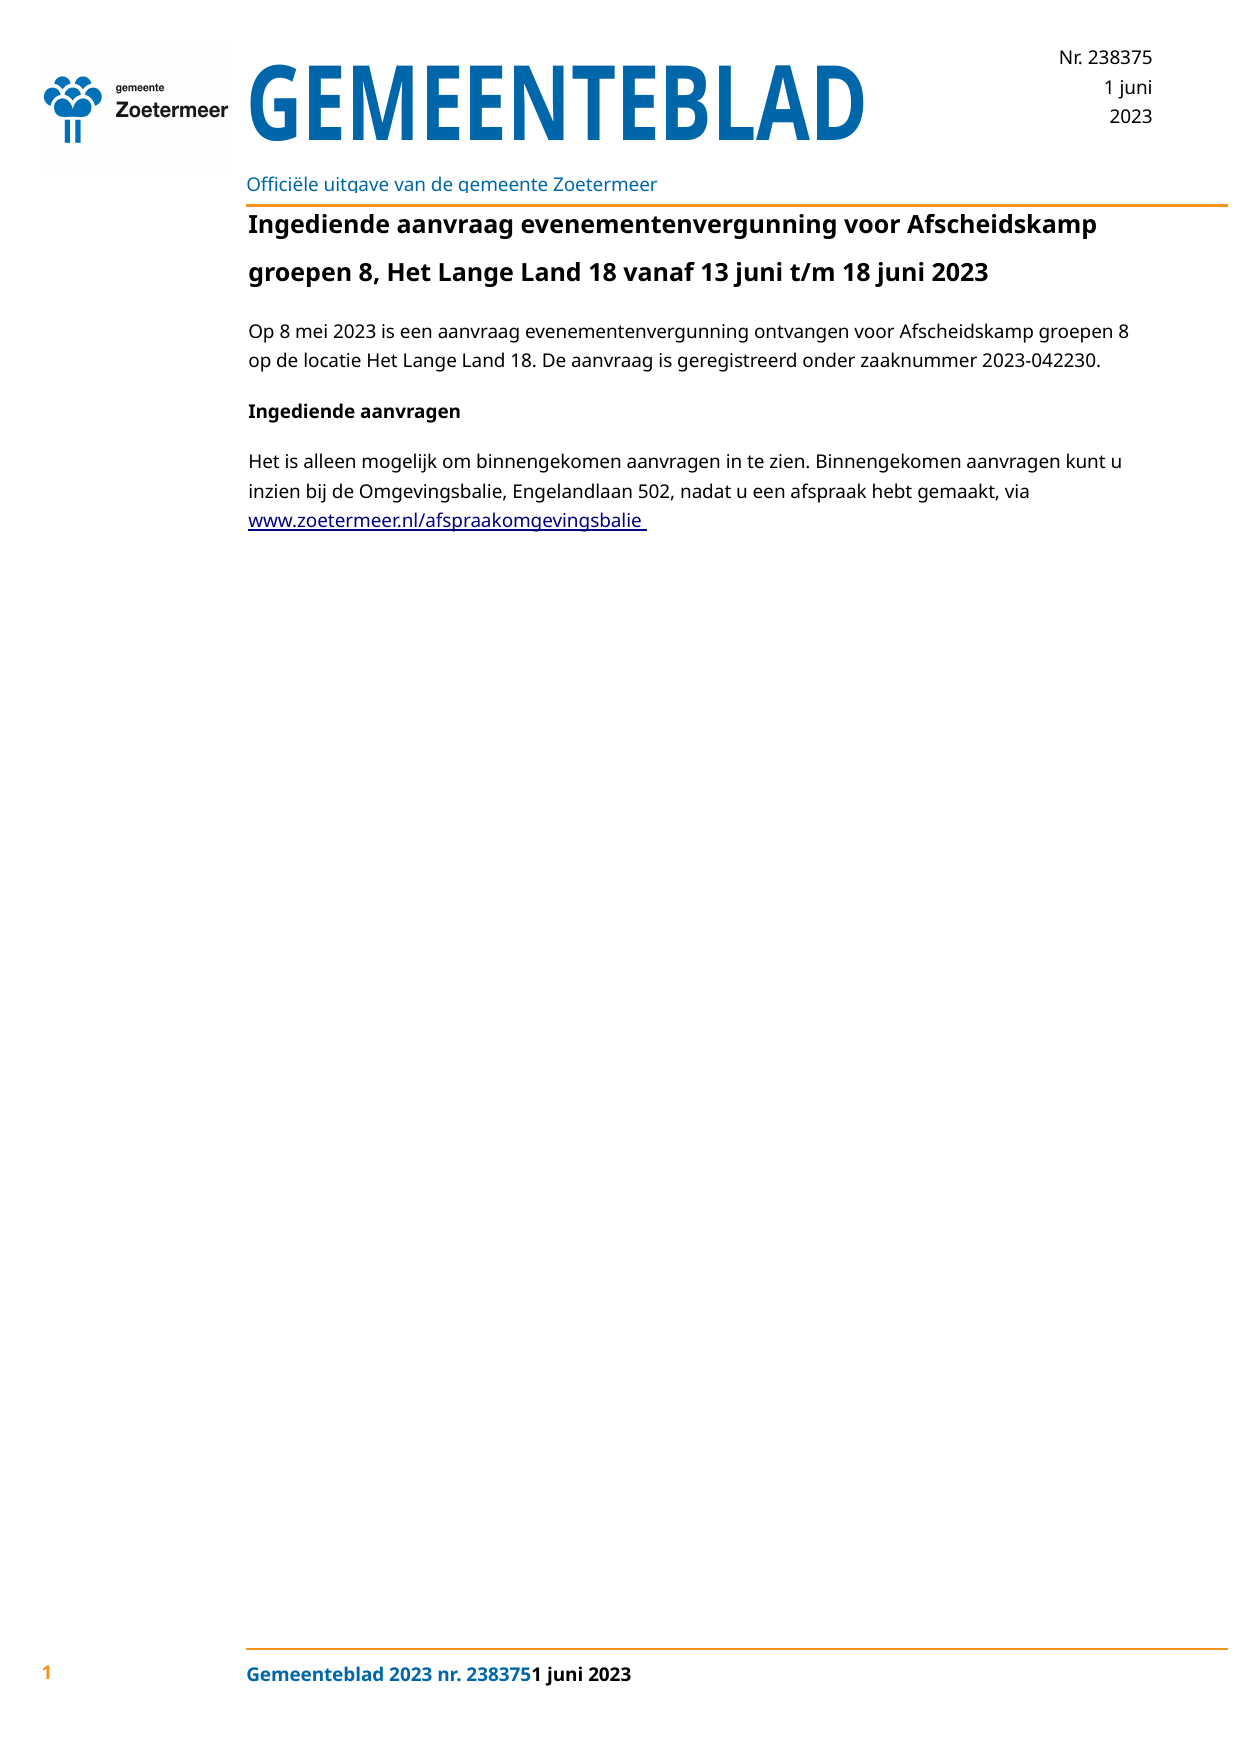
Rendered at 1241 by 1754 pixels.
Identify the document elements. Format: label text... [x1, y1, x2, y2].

text Ingediende aanvraag evenementenvergunning voor Afscheidskamp groepen 8, Het Lange Land 18 vanaf 13 juni t/m 18 juni 2023 [248, 207, 1152, 288]
text Op 8 mei 2023 is een aanvraag evenementenvergunning ontvangen voor Afscheidskamp groepen 8 op de locatie Het Lange Land 18. De aanvraag is geregistreerd onder zaaknummer 2023-042230. [248, 318, 1152, 373]
picture [41, 47, 231, 172]
text Het is alleen mogelijk om binnengekomen aanvragen in te zien. Binnengekomen aanvragen kunt u inzien bij de Omgevingsbalie, Engelandlaan 502, nadat u een afspraak hebt gemaakt, via www.zoetermeer.nl/afspraakomgevingsbalie [248, 448, 1152, 533]
text Ingediende aanvragen [248, 398, 1152, 424]
